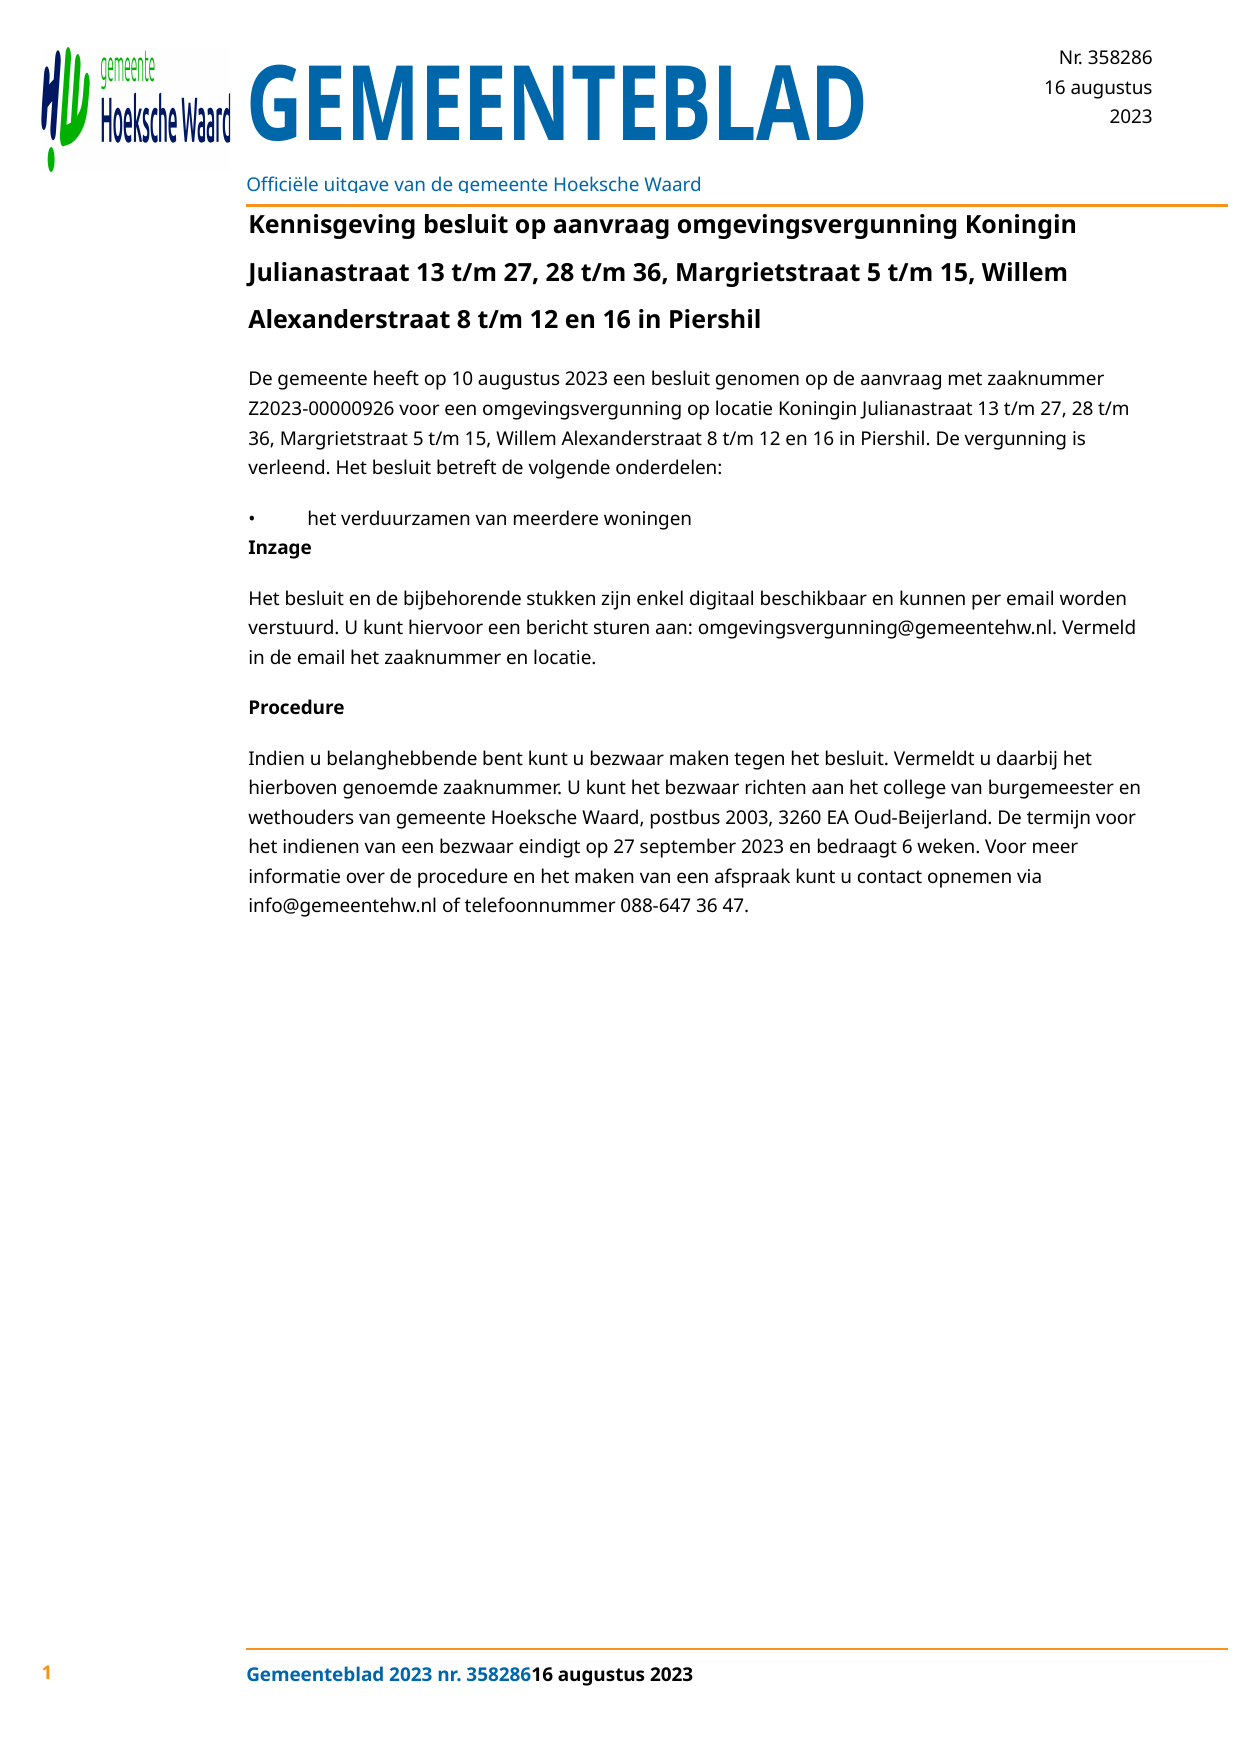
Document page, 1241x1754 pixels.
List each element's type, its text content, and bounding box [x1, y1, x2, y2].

picture [41, 47, 231, 172]
text Indien u belanghebbende bent kunt u bezwaar maken tegen het besluit. Vermeldt u daarbij het hierboven genoemde zaaknummer. U kunt het bezwaar richten aan het college van burgemeester en wethouders van gemeente Hoeksche Waard, postbus 2003, 3260 EA Oud-Beijerland. De termijn voor het indienen van een bezwaar eindigt op 27 september 2023 en bedraagt 6 weken. Voor meer informatie over de procedure en het maken van een afspraak kunt u contact opnemen via info@gemeentehw.nl of telefoonnummer 088-647 36 47. [248, 745, 1152, 918]
text Procedure [248, 694, 1152, 720]
text Het besluit en de bijbehorende stukken zijn enkel digitaal beschikbaar en kunnen per email worden verstuurd. U kunt hiervoor een bericht sturen aan: omgevingsvergunning@gemeentehw.nl. Vermeld in de email het zaaknummer en locatie. [248, 585, 1152, 669]
list het verduurzamen van meerdere woningen [248, 505, 1152, 530]
text Inzage [248, 534, 1152, 560]
text Kennisgeving besluit op aanvraag omgevingsvergunning Koningin Julianastraat 13 t/m 27, 28 t/m 36, Margrietstraat 5 t/m 15, Willem Alexanderstraat 8 t/m 12 en 16 in Piershil [248, 207, 1152, 336]
text De gemeente heeft op 10 augustus 2023 een besluit genomen op de aanvraag met zaaknummer Z2023-00000926 voor een omgevingsvergunning op locatie Koningin Julianastraat 13 t/m 27, 28 t/m 36, Margrietstraat 5 t/m 15, Willem Alexanderstraat 8 t/m 12 en 16 in Piershil. De vergunning is verleend. Het besluit betreft de volgende onderdelen: [248, 366, 1152, 480]
